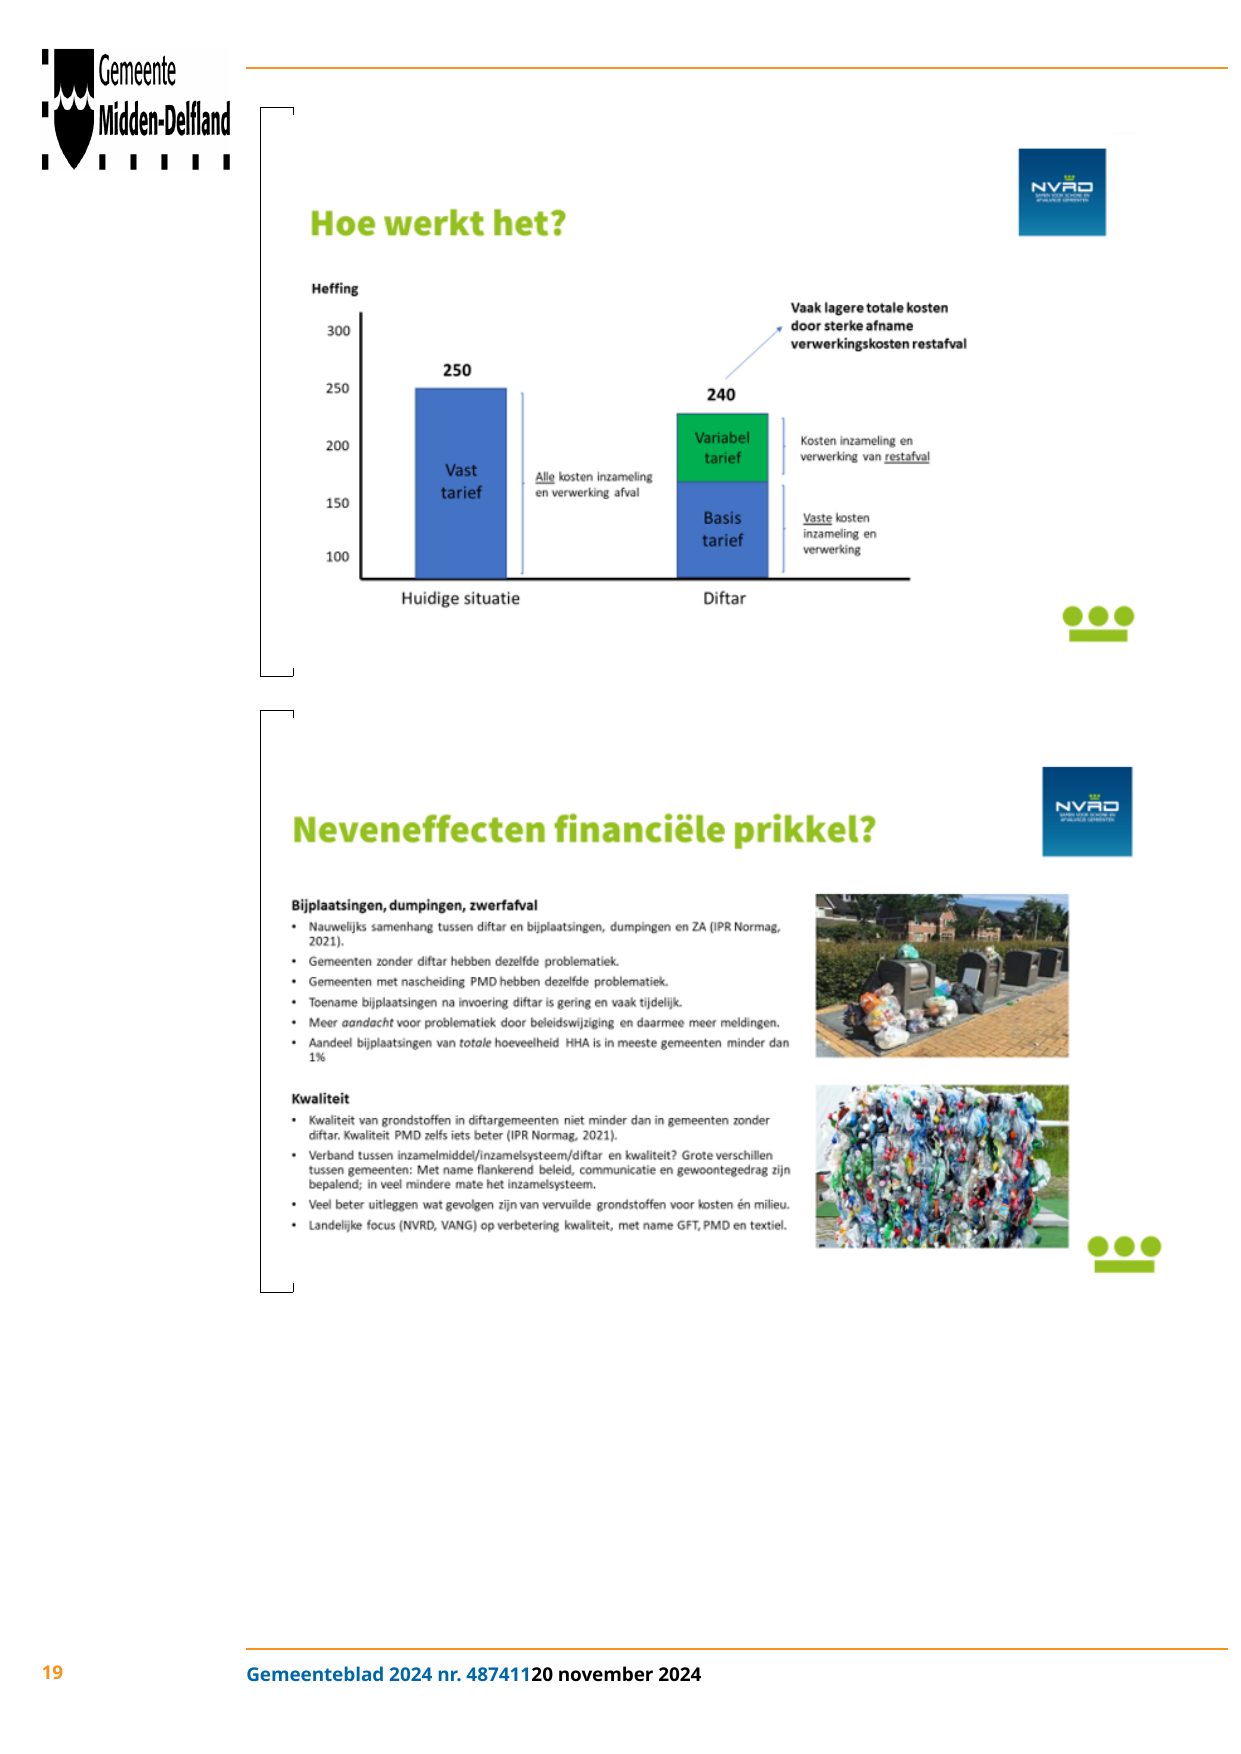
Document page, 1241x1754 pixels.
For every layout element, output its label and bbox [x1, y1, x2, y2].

picture [268, 718, 1173, 1283]
picture [41, 47, 231, 172]
picture [268, 115, 1173, 668]
